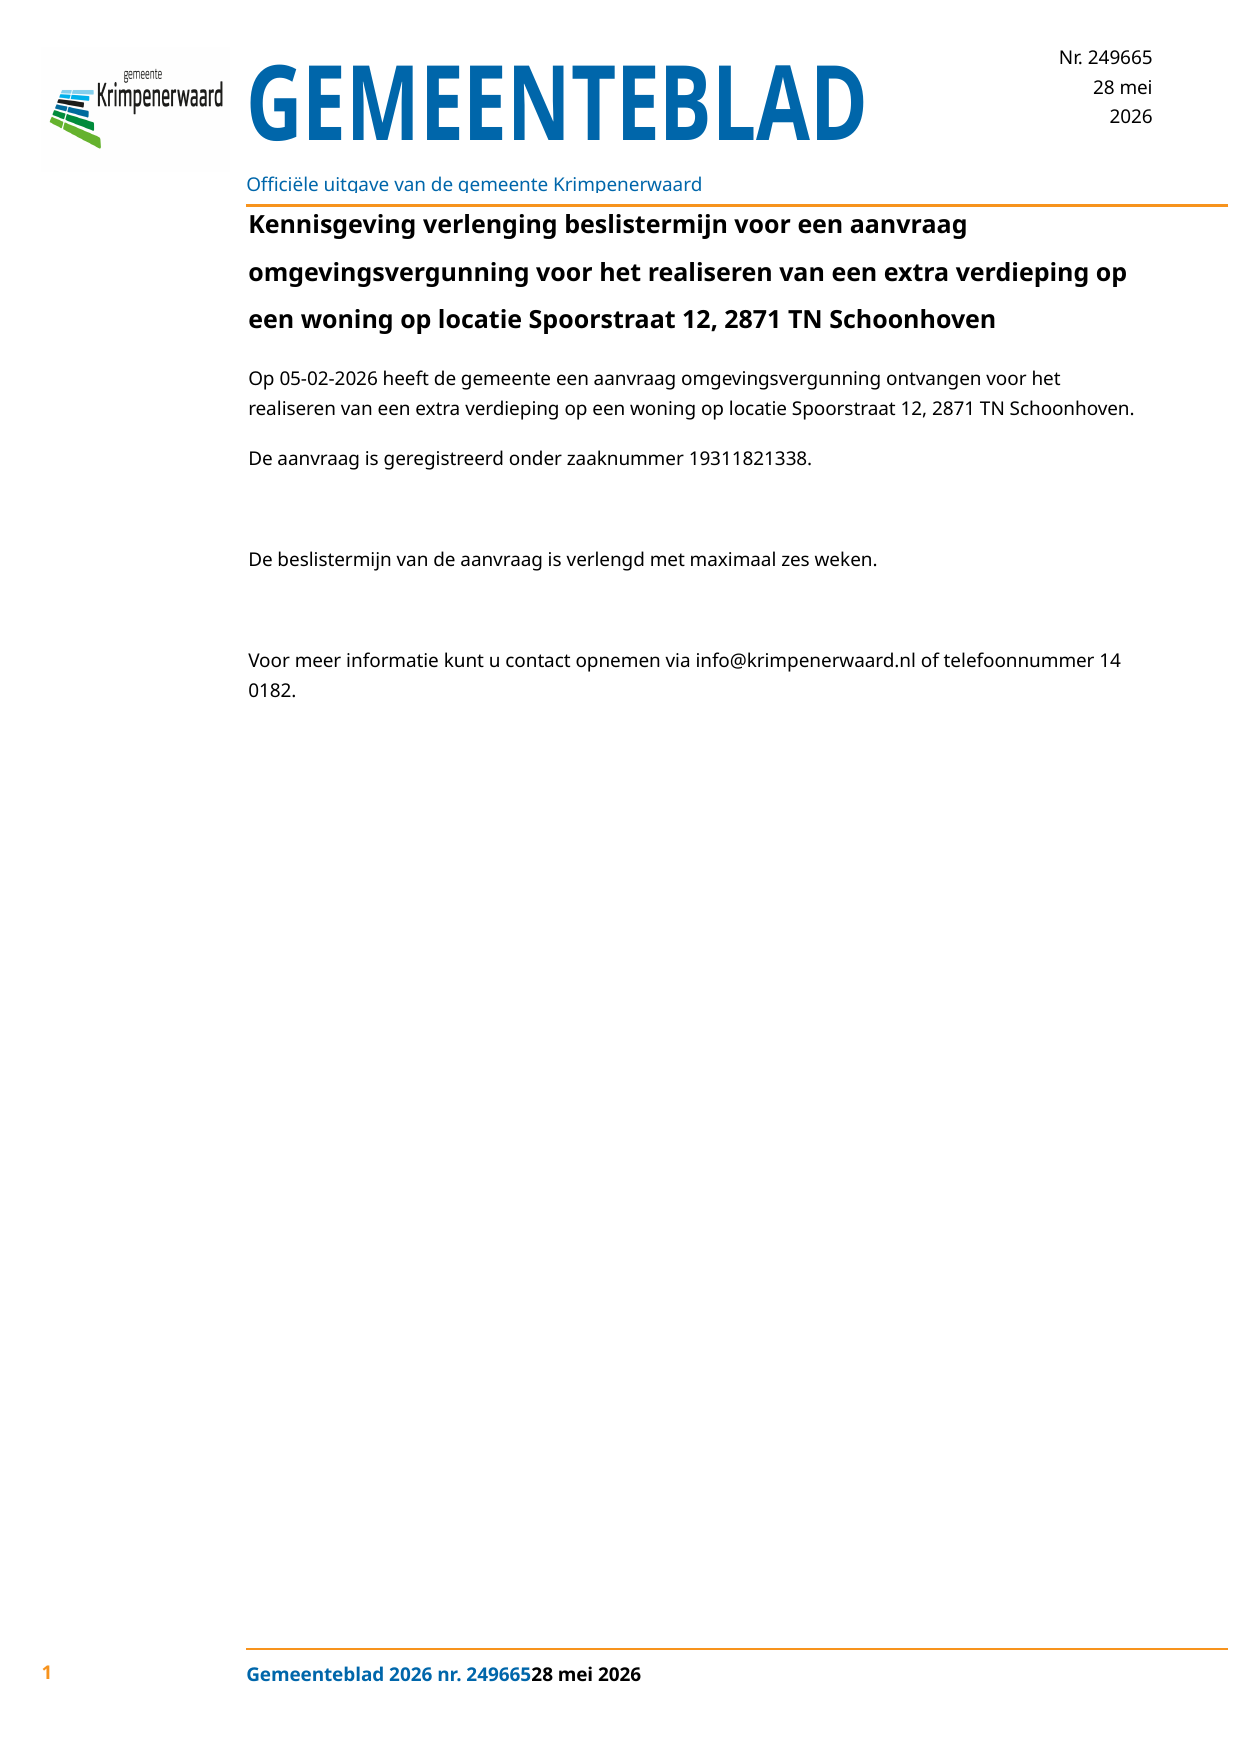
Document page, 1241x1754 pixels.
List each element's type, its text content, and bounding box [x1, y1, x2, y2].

text Op 05-02-2026 heeft de gemeente een aanvraag omgevingsvergunning ontvangen voor het realiseren van een extra verdieping op een woning op locatie Spoorstraat 12, 2871 TN Schoonhoven. [248, 366, 1152, 421]
text Voor meer informatie kunt u contact opnemen via info@krimpenerwaard.nl of telefoonnummer 14 0182. [248, 647, 1152, 702]
text De beslistermijn van de aanvraag is verlengd met maximaal zes weken. [248, 546, 1152, 572]
text Kennisgeving verlenging beslistermijn voor een aanvraag omgevingsvergunning voor het realiseren van een extra verdieping op een woning op locatie Spoorstraat 12, 2871 TN Schoonhoven [248, 207, 1152, 336]
picture [41, 47, 231, 172]
text De aanvraag is geregistreerd onder zaaknummer 19311821338. [248, 446, 1152, 471]
